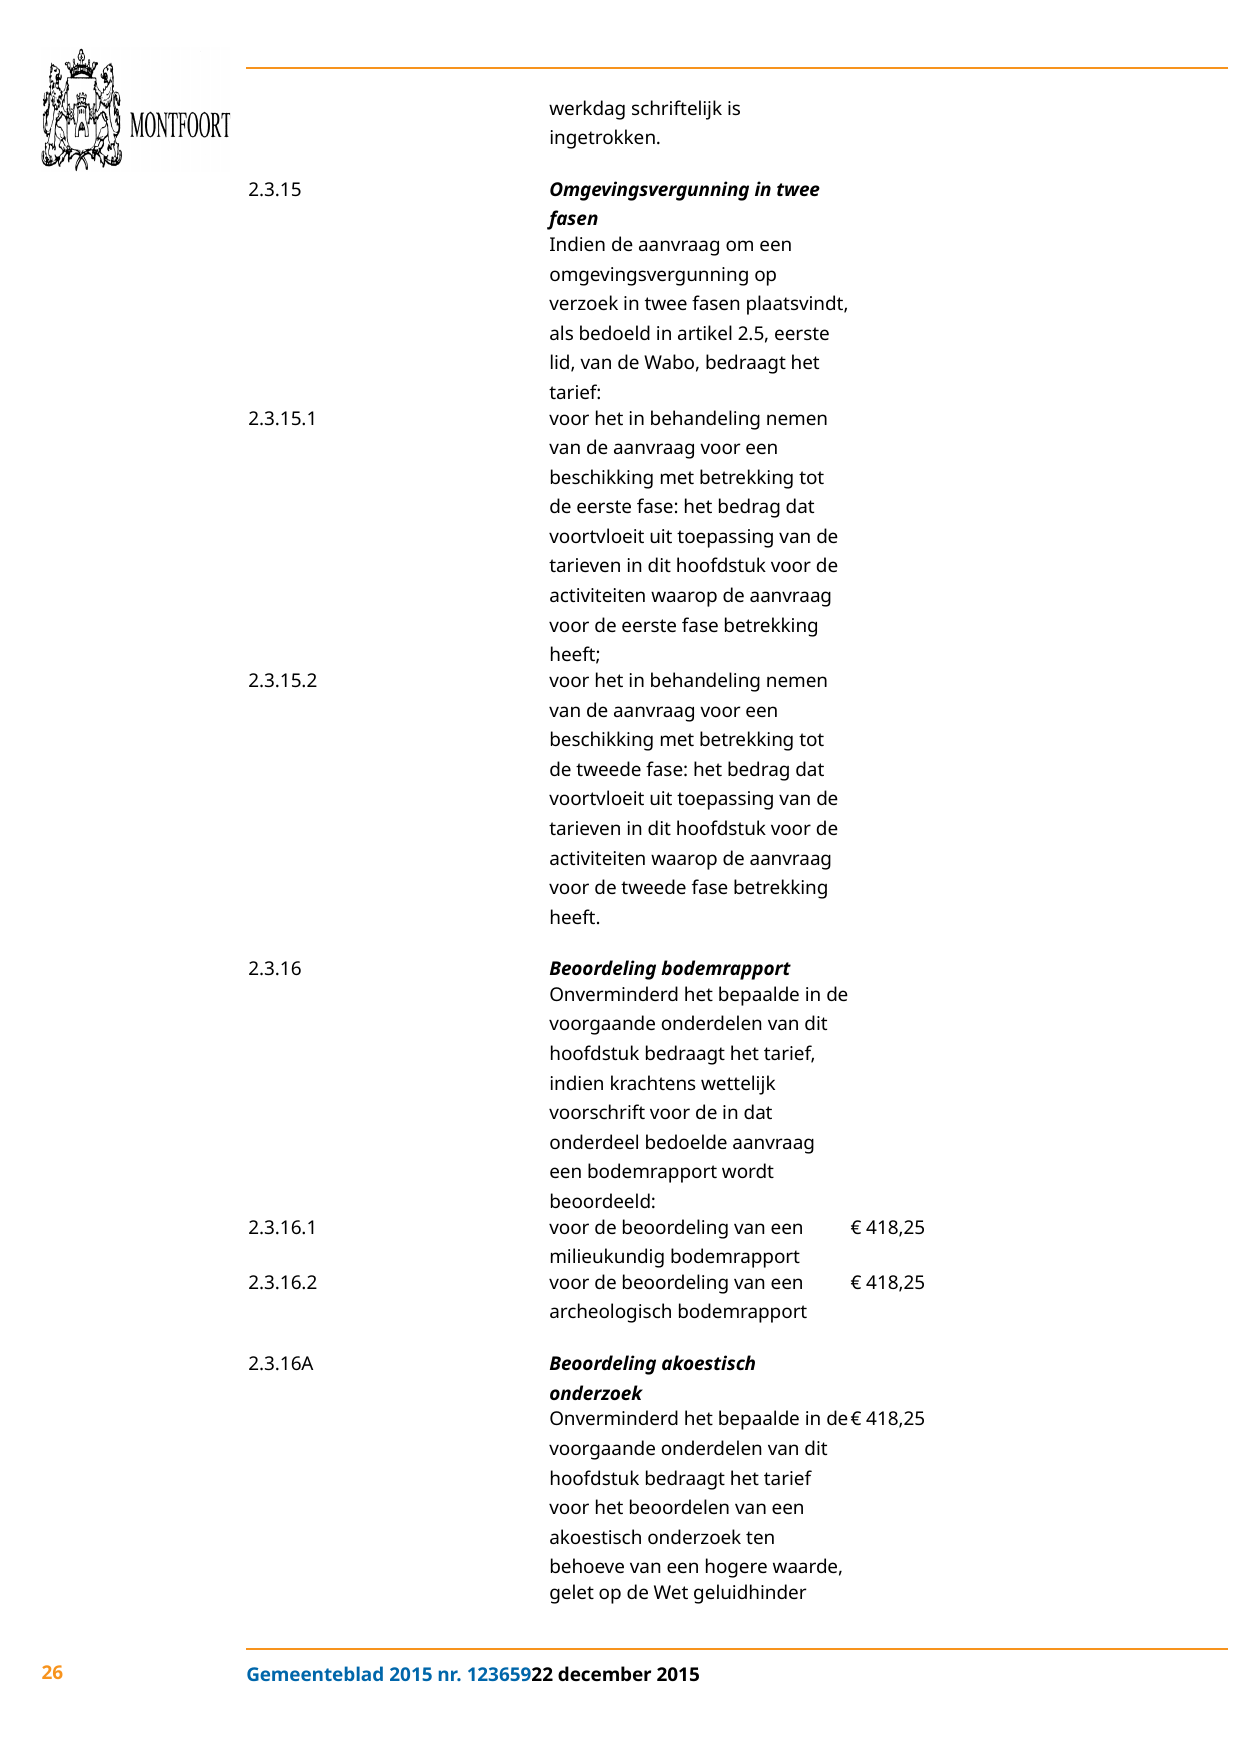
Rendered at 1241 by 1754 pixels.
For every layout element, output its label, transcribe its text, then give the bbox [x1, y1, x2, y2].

table_cell Beoordeling bodemrapport [549, 955, 850, 981]
table_cell [850, 667, 1152, 929]
table_cell 2.3.16.1 [248, 1214, 549, 1269]
table_cell [850, 150, 1152, 176]
table_cell [850, 405, 1152, 667]
table_cell [850, 955, 1152, 981]
table_cell [248, 930, 549, 955]
table_cell [248, 95, 549, 150]
table_cell [549, 150, 850, 176]
table_cell 2.3.15.2 [248, 667, 549, 929]
table_cell 2.3.16.2 [248, 1269, 549, 1324]
table_cell Beoordeling akoestisch onderzoek [549, 1350, 850, 1406]
table_cell werkdag schriftelijk is ingetrokken. [549, 95, 850, 150]
table_cell [850, 176, 1152, 231]
table_cell [248, 1579, 549, 1605]
table_cell Onverminderd het bepaalde in de voorgaande onderdelen van dit hoofdstuk bedraagt het tarief voor het beoordelen van een akoestisch onderzoek ten behoeve van een hogere waarde, [549, 1406, 850, 1579]
table_cell [850, 1579, 1152, 1605]
table_cell Onverminderd het bepaalde in de voorgaande onderdelen van dit hoofdstuk bedraagt het tarief, indien krachtens wettelijk voorschrift voor de in dat onderdeel bedoelde aanvraag een bodemrapport wordt beoordeeld: [549, 981, 850, 1214]
picture [41, 47, 231, 172]
table_cell [248, 150, 549, 176]
table_cell [549, 930, 850, 955]
table_cell Indien de aanvraag om een omgevingsvergunning op verzoek in twee fasen plaatsvindt, als bedoeld in artikel 2.5, eerste lid, van de Wabo, bedraagt het tarief: [549, 231, 850, 405]
table_cell voor het in behandeling nemen van de aanvraag voor een beschikking met betrekking tot de eerste fase: het bedrag dat voortvloeit uit toepassing van de tarieven in dit hoofdstuk voor de activiteiten waarop de aanvraag voor de eerste fase betrekking heeft; [549, 405, 850, 667]
table_cell gelet op de Wet geluidhinder [549, 1579, 850, 1605]
table_cell [248, 981, 549, 1214]
table_cell 2.3.15 [248, 176, 549, 231]
table_cell [850, 1325, 1152, 1350]
table_cell voor de beoordeling van een archeologisch bodemrapport [549, 1269, 850, 1324]
table_cell 2.3.16 [248, 955, 549, 981]
table_cell [248, 1325, 549, 1350]
table_cell voor de beoordeling van een milieukundig bodemrapport [549, 1214, 850, 1269]
table_cell voor het in behandeling nemen van de aanvraag voor een beschikking met betrekking tot de tweede fase: het bedrag dat voortvloeit uit toepassing van de tarieven in dit hoofdstuk voor de activiteiten waarop de aanvraag voor de tweede fase betrekking heeft. [549, 667, 850, 929]
table_cell [549, 1325, 850, 1350]
table_cell [850, 981, 1152, 1214]
table_cell [248, 1406, 549, 1579]
table_cell Omgevingsvergunning in twee fasen [549, 176, 850, 231]
table_cell 2.3.15.1 [248, 405, 549, 667]
table_cell € 418,25 [850, 1406, 1152, 1579]
table_cell 2.3.16A [248, 1350, 549, 1406]
table_cell [850, 231, 1152, 405]
table_cell [850, 930, 1152, 955]
table_cell [850, 95, 1152, 150]
table_cell [248, 231, 549, 405]
table_cell € 418,25 [850, 1269, 1152, 1324]
table_cell [850, 1350, 1152, 1406]
table_cell € 418,25 [850, 1214, 1152, 1269]
